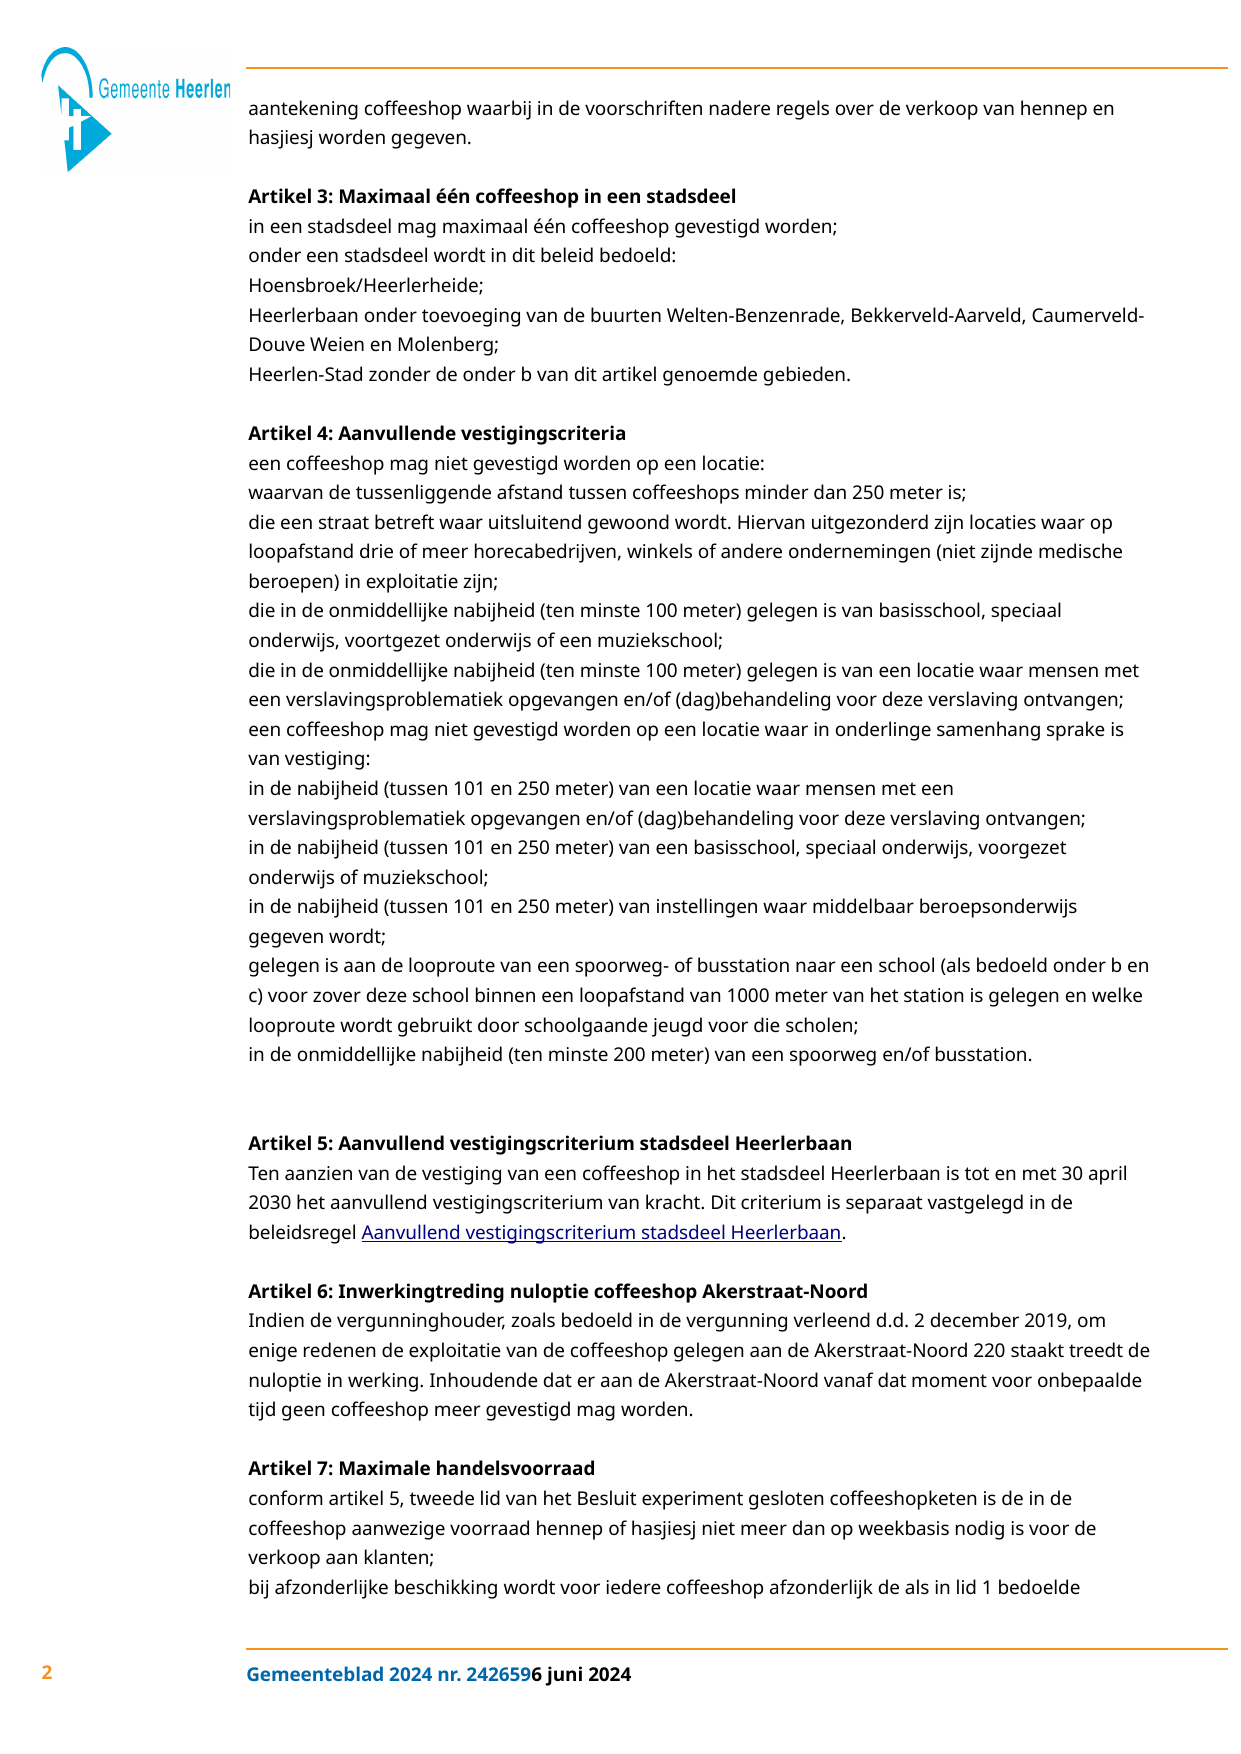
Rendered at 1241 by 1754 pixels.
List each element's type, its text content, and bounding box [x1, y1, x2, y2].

text Hoensbroek/Heerlerheide; [248, 272, 1152, 298]
text een coffeeshop mag niet gevestigd worden op een locatie waar in onderlinge samenhang sprake is van vestiging: [248, 716, 1152, 771]
text onder een stadsdeel wordt in dit beleid bedoeld: [248, 243, 1152, 268]
text Artikel 6: Inwerkingtreding nuloptie coffeeshop Akerstraat-Noord [248, 1278, 1152, 1304]
text in de nabijheid (tussen 101 en 250 meter) van een basisschool, speciaal onderwijs, voorgezet onderwijs of muziekschool; [248, 834, 1152, 890]
text gelegen is aan de looproute van een spoorweg- of busstation naar een school (als bedoeld onder b en c) voor zover deze school binnen een loopafstand van 1000 meter van het station is gelegen en welke looproute wordt gebruikt door schoolgaande jeugd voor die scholen; [248, 953, 1152, 1038]
text in de nabijheid (tussen 101 en 250 meter) van een locatie waar mensen met een verslavingsproblematiek opgevangen en/of (dag)behandeling voor deze verslaving ontvangen; [248, 775, 1152, 831]
text aantekening coffeeshop waarbij in de voorschriften nadere regels over de verkoop van hennep en hasjiesj worden gegeven. [248, 95, 1152, 150]
text die in de onmiddellijke nabijheid (ten minste 100 meter) gelegen is van basisschool, speciaal onderwijs, voortgezet onderwijs of een muziekschool; [248, 598, 1152, 653]
text Heerlerbaan onder toevoeging van de buurten Welten-Benzenrade, Bekkerveld-Aarveld, Caumerveld-Douve Weien en Molenberg; [248, 302, 1152, 357]
text waarvan de tussenliggende afstand tussen coffeeshops minder dan 250 meter is; [248, 479, 1152, 505]
text Artikel 3: Maximaal één coffeeshop in een stadsdeel [248, 183, 1152, 209]
picture [41, 47, 59, 70]
picture [41, 47, 231, 172]
text Ten aanzien van de vestiging van een coffeeshop in het stadsdeel Heerlerbaan is tot en met 30 april 2030 het aanvullend vestigingscriterium van kracht. Dit criterium is separaat vastgelegd in de beleidsregel Aanvullend vestigingscriterium stadsdeel Heerlerbaan. [248, 1160, 1152, 1245]
text Artikel 5: Aanvullend vestigingscriterium stadsdeel Heerlerbaan [248, 1130, 1152, 1156]
text bij afzonderlijke beschikking wordt voor iedere coffeeshop afzonderlijk de als in lid 1 bedoelde [248, 1574, 1152, 1600]
text die in de onmiddellijke nabijheid (ten minste 100 meter) gelegen is van een locatie waar mensen met een verslavingsproblematiek opgevangen en/of (dag)behandeling voor deze verslaving ontvangen; [248, 657, 1152, 712]
text Indien de vergunninghouder, zoals bedoeld in de vergunning verleend d.d. 2 december 2019, om enige redenen de exploitatie van de coffeeshop gelegen aan de Akerstraat-Noord 220 staakt treedt de nuloptie in werking. Inhoudende dat er aan de Akerstraat-Noord vanaf dat moment voor onbepaalde tijd geen coffeeshop meer gevestigd mag worden. [248, 1308, 1152, 1422]
text Artikel 7: Maximale handelsvoorraad [248, 1456, 1152, 1481]
text in een stadsdeel mag maximaal één coffeeshop gevestigd worden; [248, 213, 1152, 239]
text conform artikel 5, tweede lid van het Besluit experiment gesloten coffeeshopketen is de in de coffeeshop aanwezige voorraad hennep of hasjiesj niet meer dan op weekbasis nodig is voor de verkoop aan klanten; [248, 1485, 1152, 1570]
text die een straat betreft waar uitsluitend gewoond wordt. Hiervan uitgezonderd zijn locaties waar op loopafstand drie of meer horecabedrijven, winkels of andere ondernemingen (niet zijnde medische beroepen) in exploitatie zijn; [248, 509, 1152, 594]
text in de onmiddellijke nabijheid (ten minste 200 meter) van een spoorweg en/of busstation. [248, 1041, 1152, 1067]
text een coffeeshop mag niet gevestigd worden op een locatie: [248, 450, 1152, 476]
text Heerlen-Stad zonder de onder b van dit artikel genoemde gebieden. [248, 361, 1152, 387]
text Artikel 4: Aanvullende vestigingscriteria [248, 420, 1152, 446]
text in de nabijheid (tussen 101 en 250 meter) van instellingen waar middelbaar beroepsonderwijs gegeven wordt; [248, 893, 1152, 949]
